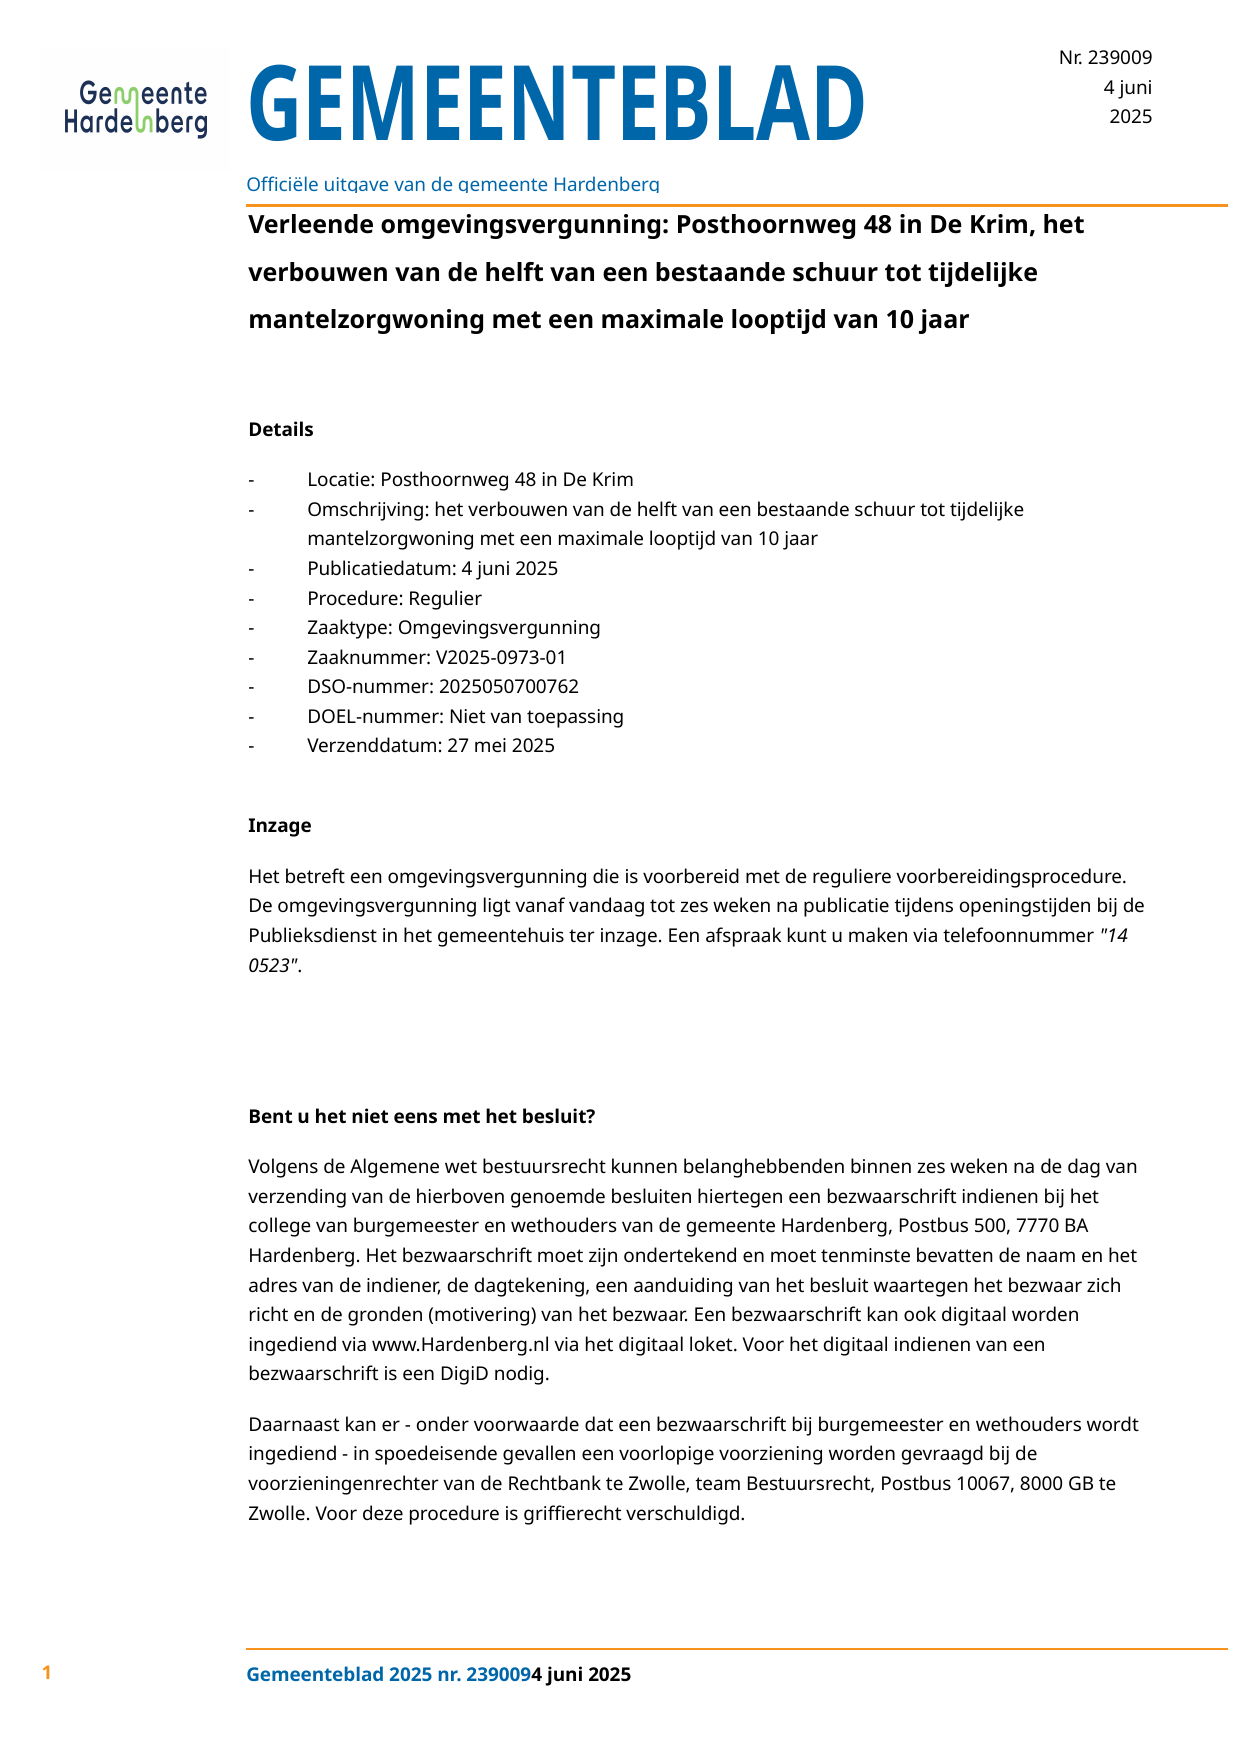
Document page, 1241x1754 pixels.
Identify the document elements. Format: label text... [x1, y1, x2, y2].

list Verzenddatum: 27 mei 2025 [248, 733, 1152, 758]
text Details [248, 416, 1152, 442]
list Zaaktype: Omgevingsvergunning [248, 614, 1152, 640]
list Publicatiedatum: 4 juni 2025 [248, 555, 1152, 581]
text Het betreft een omgevingsvergunning die is voorbereid met de reguliere voorbereidingsprocedure. De omgevingsvergunning ligt vanaf vandaag tot zes weken na publicatie tijdens openingstijden bij de Publieksdienst in het gemeentehuis ter inzage. Een afspraak kunt u maken via telefoonnummer "14 0523". [248, 863, 1152, 977]
list DOEL-nummer: Niet van toepassing [248, 703, 1152, 729]
text Volgens de Algemene wet bestuursrecht kunnen belanghebbenden binnen zes weken na de dag van verzending van de hierboven genoemde besluiten hiertegen een bezwaarschrift indienen bij het college van burgemeester en wethouders van de gemeente Hardenberg, Postbus 500, 7770 BA Hardenberg. Het bezwaarschrift moet zijn ondertekend en moet tenminste bevatten de naam en het adres van de indiener, de dagtekening, een aanduiding van het besluit waartegen het bezwaar zich richt en de gronden (motivering) van het bezwaar. Een bezwaarschrift kan ook digitaal worden ingediend via www.Hardenberg.nl via het digitaal loket. Voor het digitaal indienen van een bezwaarschrift is een DigiD nodig. [248, 1153, 1152, 1386]
list Zaaknummer: V2025-0973-01 [248, 644, 1152, 669]
text Daarnaast kan er - onder voorwaarde dat een bezwaarschrift bij burgemeester en wethouders wordt ingediend - in spoedeisende gevallen een voorlopige voorziening worden gevraagd bij de voorzieningenrechter van de Rechtbank te Zwolle, team Bestuursrecht, Postbus 10067, 8000 GB te Zwolle. Voor deze procedure is griffierecht verschuldigd. [248, 1411, 1152, 1525]
text Bent u het niet eens met het besluit? [248, 1103, 1152, 1129]
picture [41, 47, 231, 172]
text Inzage [248, 813, 1152, 838]
list Locatie: Posthoornweg 48 in De Krim [248, 466, 1152, 492]
list DSO-nummer: 2025050700762 [248, 673, 1152, 699]
text Verleende omgevingsvergunning: Posthoornweg 48 in De Krim, het verbouwen van de helft van een bestaande schuur tot tijdelijke mantelzorgwoning met een maximale looptijd van 10 jaar [248, 207, 1152, 336]
list Procedure: Regulier [248, 585, 1152, 610]
list Omschrijving: het verbouwen van de helft van een bestaande schuur tot tijdelijke mantelzorgwoning met een maximale looptijd van 10 jaar [248, 496, 1152, 551]
